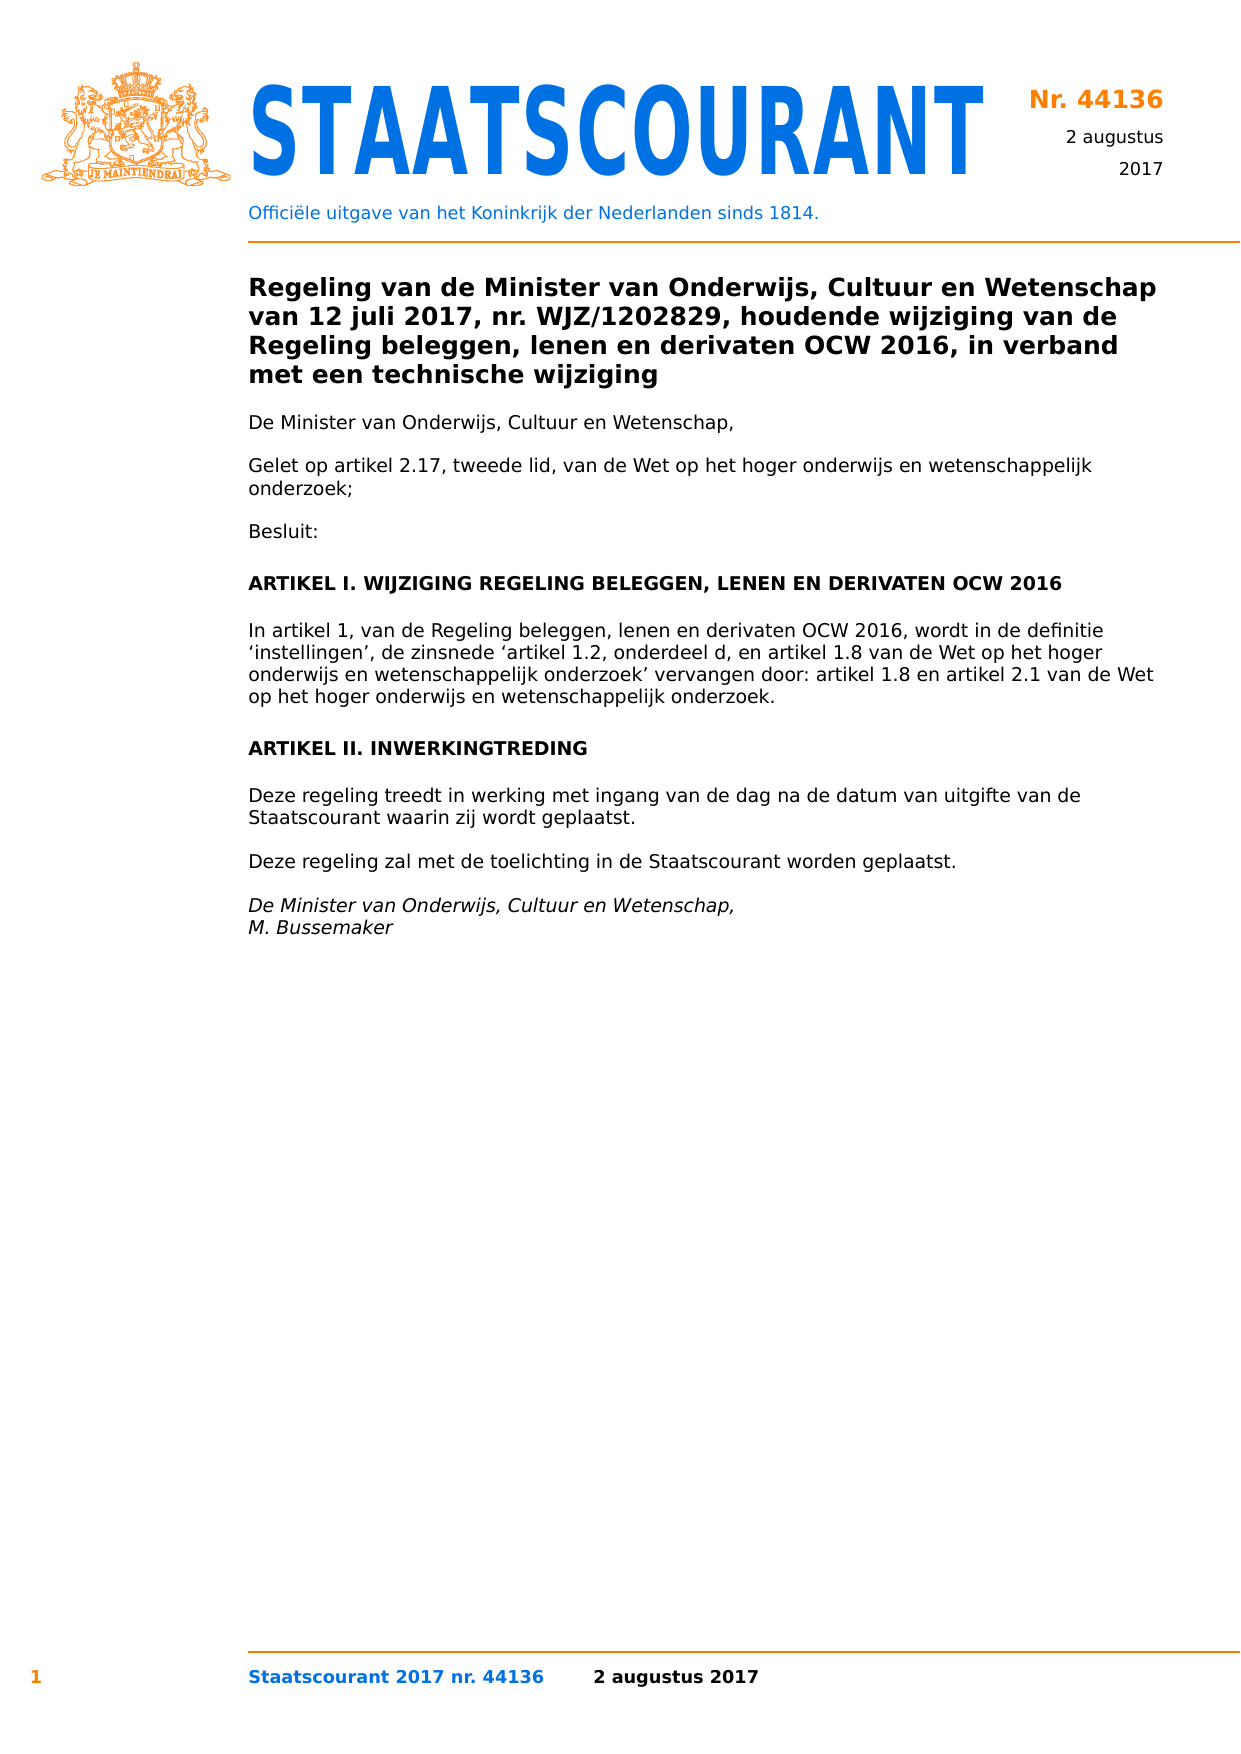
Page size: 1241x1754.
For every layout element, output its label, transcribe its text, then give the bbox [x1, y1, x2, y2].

table_header Nr. 44136 [998, 62, 1240, 121]
table_header STAATSCOURANT [248, 62, 998, 203]
picture [41, 62, 231, 186]
subtitle ARTIKEL I. WIJZIGING REGELING BELEGGEN, LENEN EN DERIVATEN OCW 2016 [248, 573, 1163, 595]
subtitle Regeling van de Minister van Onderwijs, Cultuur en Wetenschap van 12 juli 2017, nr. WJZ/1202829, houdende wijziging van de Regeling beleggen, lenen en derivaten OCW 2016, in verband met een technische wijziging [248, 273, 1163, 390]
text Besluit: [248, 521, 1163, 543]
text Deze regeling zal met de toelichting in de Staatscourant worden geplaatst. [248, 851, 1163, 873]
table_cell 2 augustus [998, 121, 1240, 153]
text In artikel 1, van de Regeling beleggen, lenen en derivaten OCW 2016, wordt in de definitie ‘instellingen’, de zinsnede ‘artikel 1.2, onderdeel d, en artikel 1.8 van de Wet op het hoger onderwijs en wetenschappelijk onderzoek’ vervangen door: artikel 1.8 en artikel 2.1 van de Wet op het hoger onderwijs en wetenschappelijk onderzoek. [248, 620, 1163, 708]
text De Minister van Onderwijs, Cultuur en Wetenschap, [248, 412, 1163, 433]
subtitle ARTIKEL II. INWERKINGTREDING [248, 738, 1163, 760]
table_header [25, 62, 248, 241]
text Deze regeling treedt in werking met ingang van de dag na de datum van uitgifte van de Staatscourant waarin zij wordt geplaatst. [248, 785, 1163, 829]
text Gelet op artikel 2.17, tweede lid, van de Wet op het hoger onderwijs en wetenschappelijk onderzoek; [248, 455, 1163, 499]
table_cell 2017 [998, 153, 1240, 203]
table_cell Officiële uitgave van het Koninkrijk der Nederlanden sinds 1814. [248, 203, 1240, 241]
text De Minister van Onderwijs, Cultuur en Wetenschap, M. Bussemaker [248, 895, 1163, 939]
